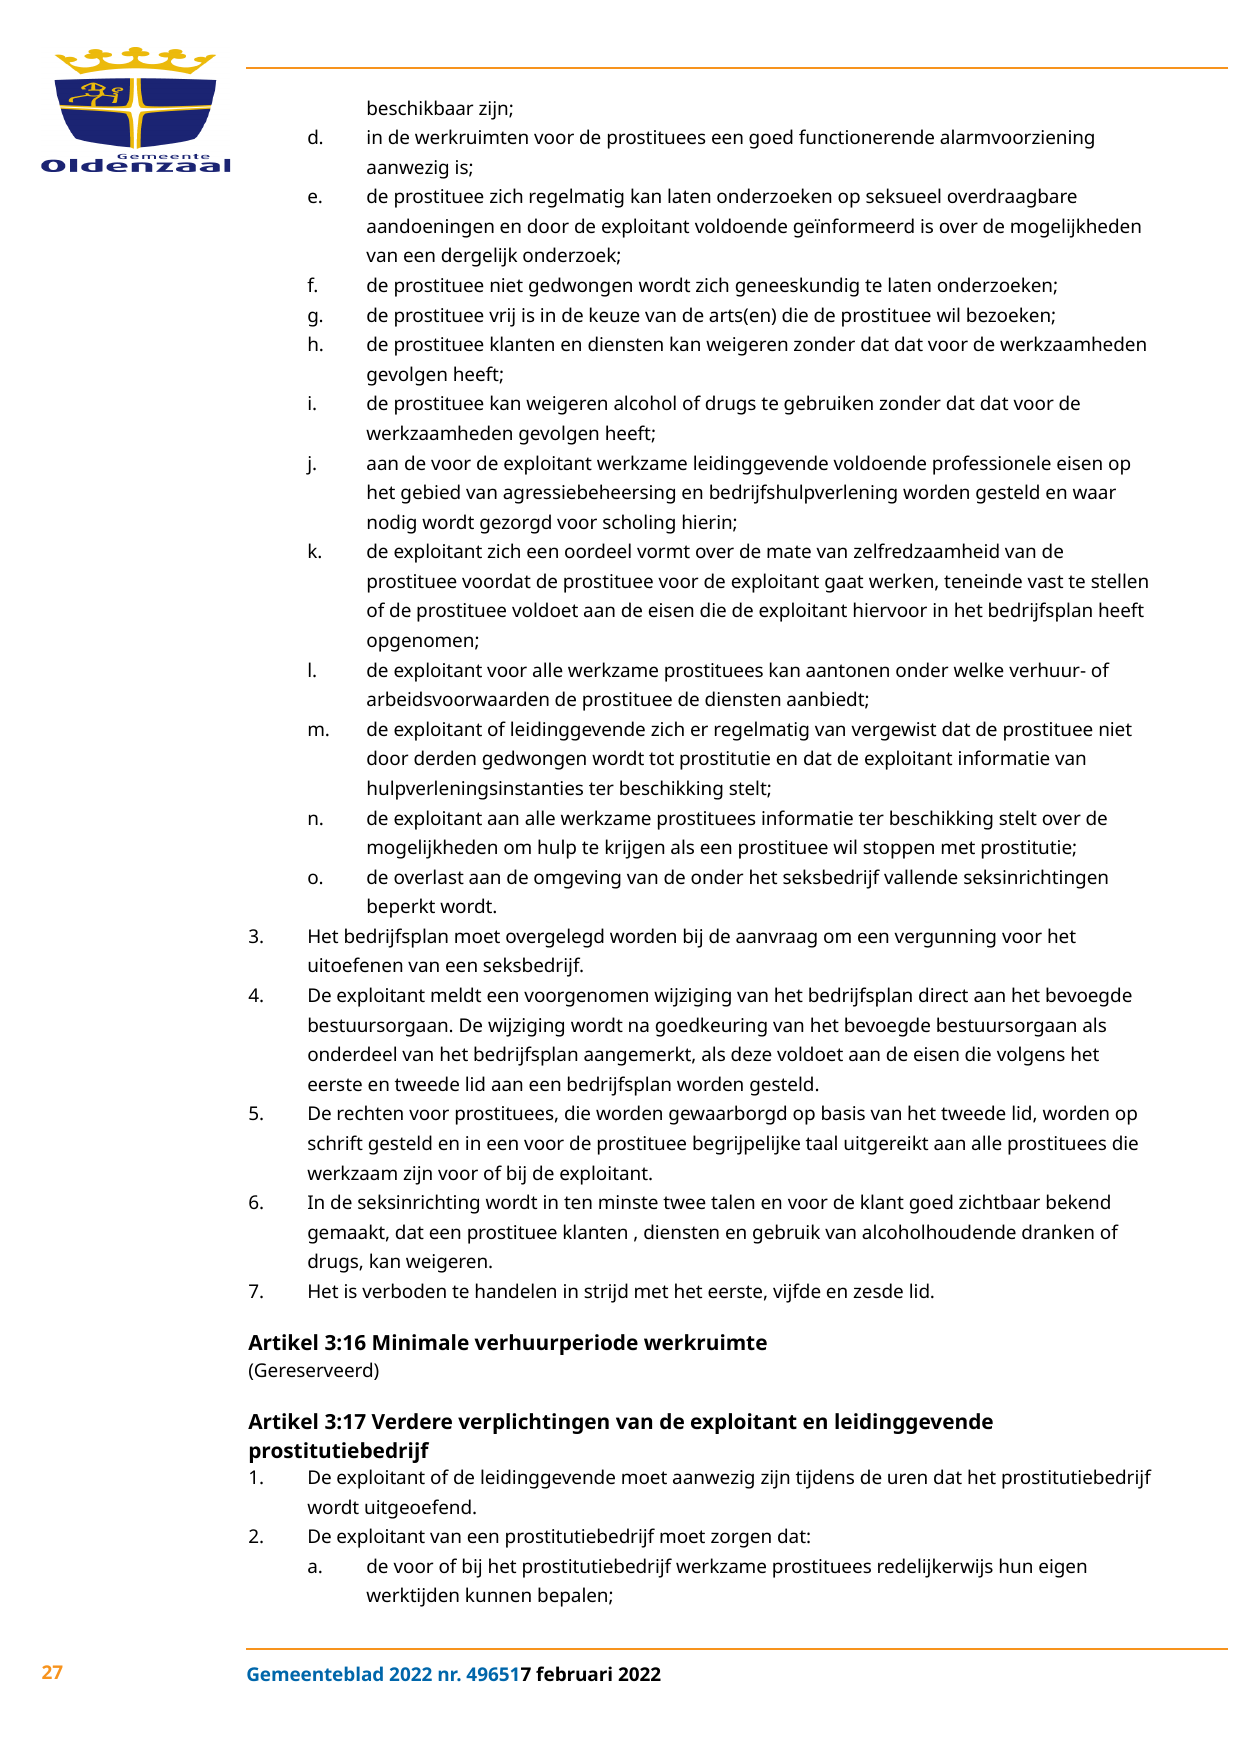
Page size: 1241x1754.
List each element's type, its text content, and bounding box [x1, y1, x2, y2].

list De exploitant van een prostitutiebedrijf moet zorgen dat: [248, 1523, 1152, 1549]
picture [41, 47, 231, 172]
list De exploitant meldt een voorgenomen wijziging van het bedrijfsplan direct aan het bevoegde bestuursorgaan. De wijziging wordt na goedkeuring van het bevoegde bestuursorgaan als onderdeel van het bedrijfsplan aangemerkt, als deze voldoet aan de eisen die volgens het eerste en tweede lid aan een bedrijfsplan worden gesteld. [248, 982, 1152, 1097]
list aan de voor de exploitant werkzame leidinggevende voldoende professionele eisen op het gebied van agressiebeheersing en bedrijfshulpverlening worden gesteld en waar nodig wordt gezorgd voor scholing hierin; [307, 450, 1152, 535]
list de exploitant aan alle werkzame prostituees informatie ter beschikking stelt over de mogelijkheden om hulp te krijgen als een prostituee wil stoppen met prostitutie; [307, 805, 1152, 860]
list de overlast aan de omgeving van de onder het seksbedrijf vallende seksinrichtingen beperkt wordt. [307, 864, 1152, 919]
list In de seksinrichting wordt in ten minste twee talen en voor de klant goed zichtbaar bekend gemaakt, dat een prostituee klanten , diensten en gebruik van alcoholhoudende dranken of drugs, kan weigeren. [248, 1189, 1152, 1274]
list de exploitant voor alle werkzame prostituees kan aantonen onder welke verhuur- of arbeidsvoorwaarden de prostituee de diensten aanbiedt; [307, 657, 1152, 712]
list de prostituee niet gedwongen wordt zich geneeskundig te laten onderzoeken; [307, 272, 1152, 298]
list De exploitant of de leidinggevende moet aanwezig zijn tijdens de uren dat het prostitutiebedrijf wordt uitgeoefend. [248, 1464, 1152, 1519]
list de exploitant of leidinggevende zich er regelmatig van vergewist dat de prostituee niet door derden gedwongen wordt tot prostitutie en dat de exploitant informatie van hulpverleningsinstanties ter beschikking stelt; [307, 716, 1152, 801]
list Het bedrijfsplan moet overgelegd worden bij de aanvraag om een vergunning voor het uitoefenen van een seksbedrijf. [248, 923, 1152, 978]
list beschikbaar zijn; [307, 95, 1152, 121]
list De rechten voor prostituees, die worden gewaarborgd op basis van het tweede lid, worden op schrift gesteld en in een voor de prostituee begrijpelijke taal uitgereikt aan alle prostituees die werkzaam zijn voor of bij de exploitant. [248, 1101, 1152, 1186]
list de prostituee zich regelmatig kan laten onderzoeken op seksueel overdraagbare aandoeningen en door de exploitant voldoende geïnformeerd is over de mogelijkheden van een dergelijk onderzoek; [307, 183, 1152, 268]
text Artikel 3:17 Verdere verplichtingen van de exploitant en leidinggevende prostitutiebedrijf [248, 1407, 1152, 1464]
list de exploitant zich een oordeel vormt over de mate van zelfredzaamheid van de prostituee voordat de prostituee voor de exploitant gaat werken, teneinde vast te stellen of de prostituee voldoet aan de eisen die de exploitant hiervoor in het bedrijfsplan heeft opgenomen; [307, 538, 1152, 653]
list de prostituee kan weigeren alcohol of drugs te gebruiken zonder dat dat voor de werkzaamheden gevolgen heeft; [307, 391, 1152, 446]
list de prostituee klanten en diensten kan weigeren zonder dat dat voor de werkzaamheden gevolgen heeft; [307, 331, 1152, 387]
list Het is verboden te handelen in strijd met het eerste, vijfde en zesde lid. [248, 1278, 1152, 1304]
list de voor of bij het prostitutiebedrijf werkzame prostituees redelijkerwijs hun eigen werktijden kunnen bepalen; [307, 1553, 1152, 1608]
text (Gereserveerd) [248, 1357, 1152, 1383]
list in de werkruimten voor de prostituees een goed functionerende alarmvoorziening aanwezig is; [307, 124, 1152, 180]
list de prostituee vrij is in de keuze van de arts(en) die de prostituee wil bezoeken; [307, 302, 1152, 328]
text Artikel 3:16 Minimale verhuurperiode werkruimte [248, 1328, 1152, 1357]
